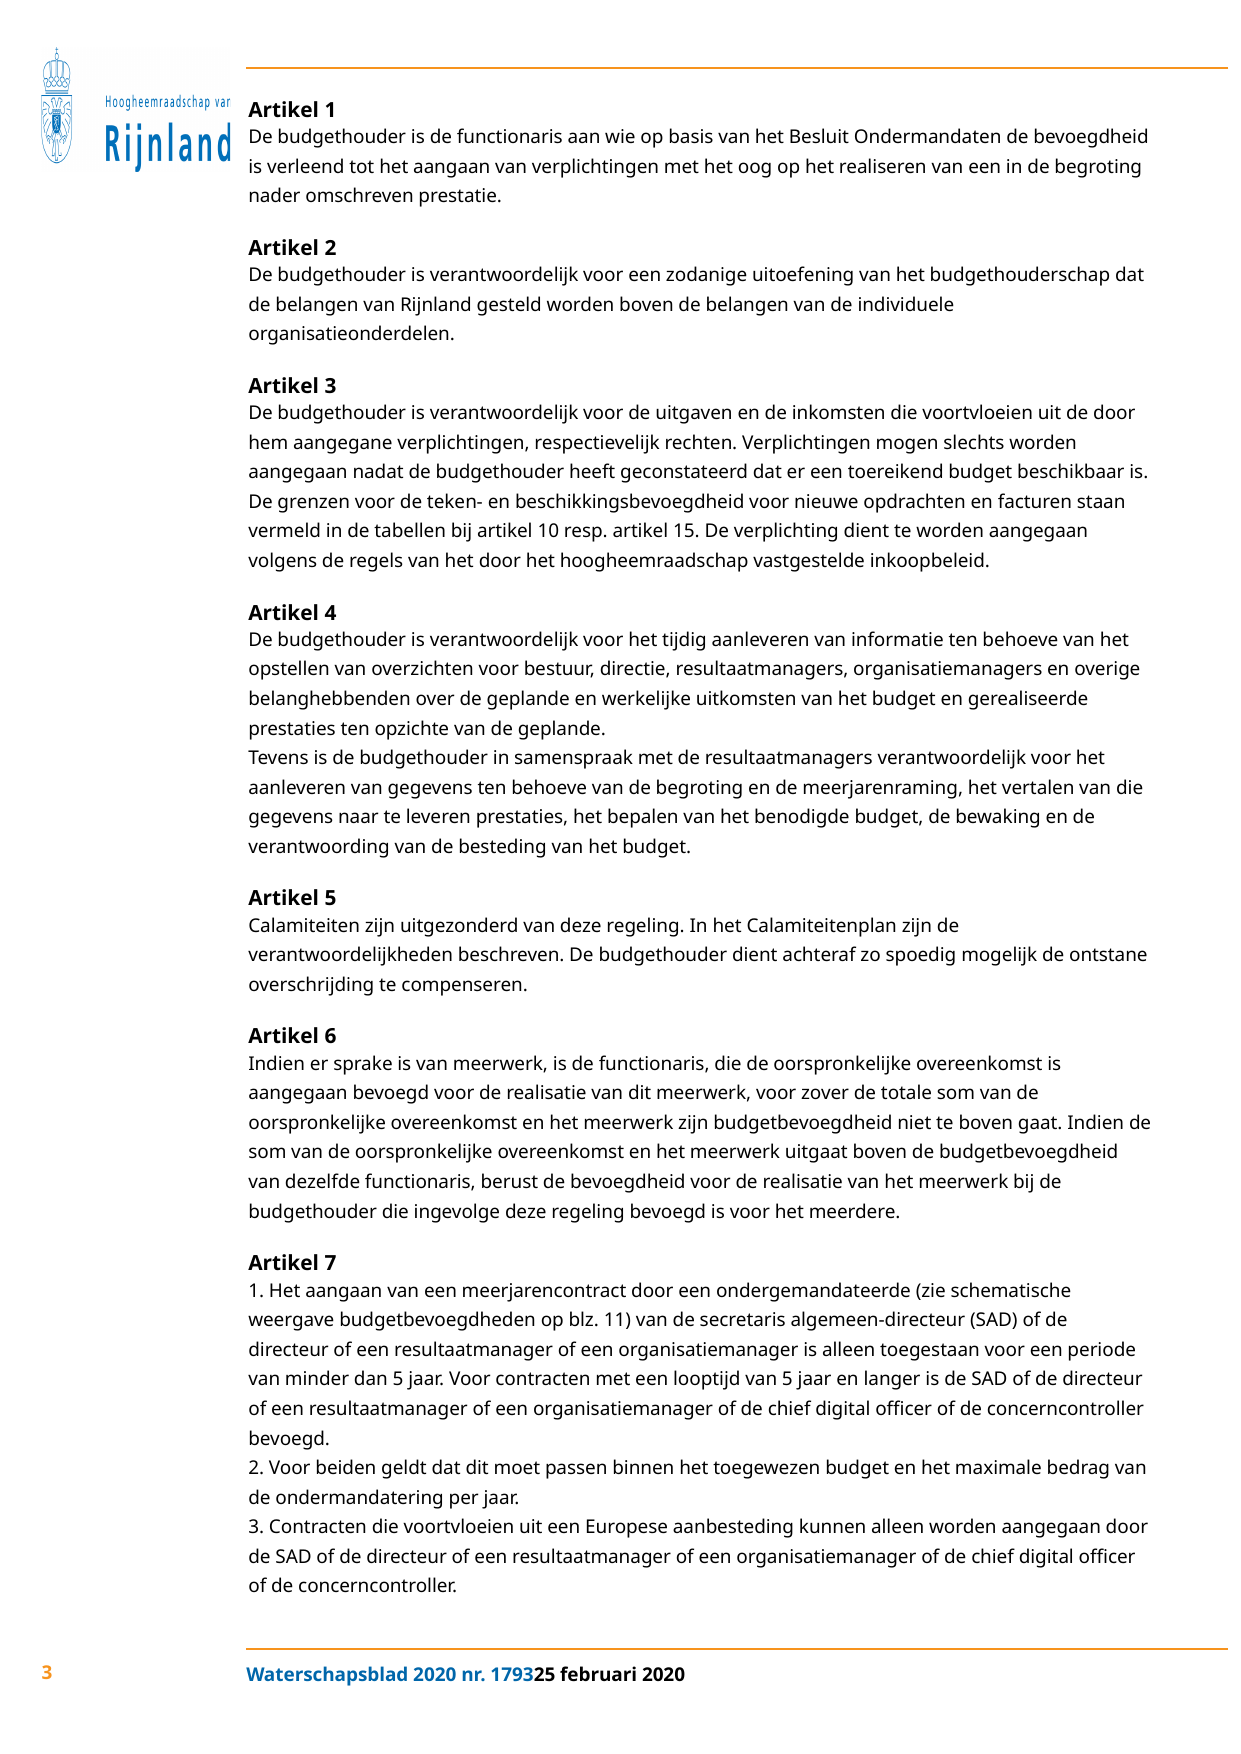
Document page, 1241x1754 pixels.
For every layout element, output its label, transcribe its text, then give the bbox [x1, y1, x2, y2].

text De budgethouder is verantwoordelijk voor een zodanige uitoefening van het budgethouderschap dat de belangen van Rijnland gesteld worden boven de belangen van de individuele organisatieonderdelen. [248, 261, 1152, 346]
picture [41, 47, 231, 172]
text Artikel 6 [248, 1022, 1152, 1050]
text Artikel 2 [248, 233, 1152, 261]
text Tevens is de budgethouder in samenspraak met de resultaatmanagers verantwoordelijk voor het aanleveren van gegevens ten behoeve van de begroting en de meerjarenraming, het vertalen van die gegevens naar te leveren prestaties, het bepalen van het benodigde budget, de bewaking en de verantwoording van de besteding van het budget. [248, 744, 1152, 859]
text Artikel 7 [248, 1248, 1152, 1277]
text De budgethouder is verantwoordelijk voor de uitgaven en de inkomsten die voortvloeien uit de door hem aangegane verplichtingen, respectievelijk rechten. Verplichtingen mogen slechts worden aangegaan nadat de budgethouder heeft geconstateerd dat er een toereikend budget beschikbaar is. De grenzen voor de teken- en beschikkingsbevoegdheid voor nieuwe opdrachten en facturen staan vermeld in de tabellen bij artikel 10 resp. artikel 15. De verplichting dient te worden aangegaan volgens de regels van het door het hoogheemraadschap vastgestelde inkoopbeleid. [248, 399, 1152, 573]
text Indien er sprake is van meerwerk, is de functionaris, die de oorspronkelijke overeenkomst is aangegaan bevoegd voor de realisatie van dit meerwerk, voor zover de totale som van de oorspronkelijke overeenkomst en het meerwerk zijn budgetbevoegdheid niet te boven gaat. Indien de som van de oorspronkelijke overeenkomst en het meerwerk uitgaat boven de budgetbevoegdheid van dezelfde functionaris, berust de bevoegdheid voor de realisatie van het meerwerk bij de budgethouder die ingevolge deze regeling bevoegd is voor het meerdere. [248, 1050, 1152, 1224]
text 1. Het aangaan van een meerjarencontract door een ondergemandateerde (zie schematische weergave budgetbevoegdheden op blz. 11) van de secretaris algemeen-directeur (SAD) of de directeur of een resultaatmanager of een organisatiemanager is alleen toegestaan voor een periode van minder dan 5 jaar. Voor contracten met een looptijd van 5 jaar en langer is de SAD of de directeur of een resultaatmanager of een organisatiemanager of de chief digital officer of de concerncontroller bevoegd. [248, 1277, 1152, 1450]
text 2. Voor beiden geldt dat dit moet passen binnen het toegewezen budget en het maximale bedrag van de ondermandatering per jaar. [248, 1454, 1152, 1509]
text Artikel 5 [248, 883, 1152, 912]
text De budgethouder is verantwoordelijk voor het tijdig aanleveren van informatie ten behoeve van het opstellen van overzichten voor bestuur, directie, resultaatmanagers, organisatiemanagers en overige belanghebbenden over de geplande en werkelijke uitkomsten van het budget en gerealiseerde prestaties ten opzichte van de geplande. [248, 626, 1152, 741]
text De budgethouder is de functionaris aan wie op basis van het Besluit Ondermandaten de bevoegdheid is verleend tot het aangaan van verplichtingen met het oog op het realiseren van een in de begroting nader omschreven prestatie. [248, 123, 1152, 208]
text Artikel 4 [248, 598, 1152, 626]
text Calamiteiten zijn uitgezonderd van deze regeling. In het Calamiteitenplan zijn de verantwoordelijkheden beschreven. De budgethouder dient achteraf zo spoedig mogelijk de ontstane overschrijding te compenseren. [248, 912, 1152, 997]
text 3. Contracten die voortvloeien uit een Europese aanbesteding kunnen alleen worden aangegaan door de SAD of de directeur of een resultaatmanager of een organisatiemanager of de chief digital officer of de concerncontroller. [248, 1513, 1152, 1598]
text Artikel 3 [248, 371, 1152, 399]
text Artikel 1 [248, 95, 1152, 123]
